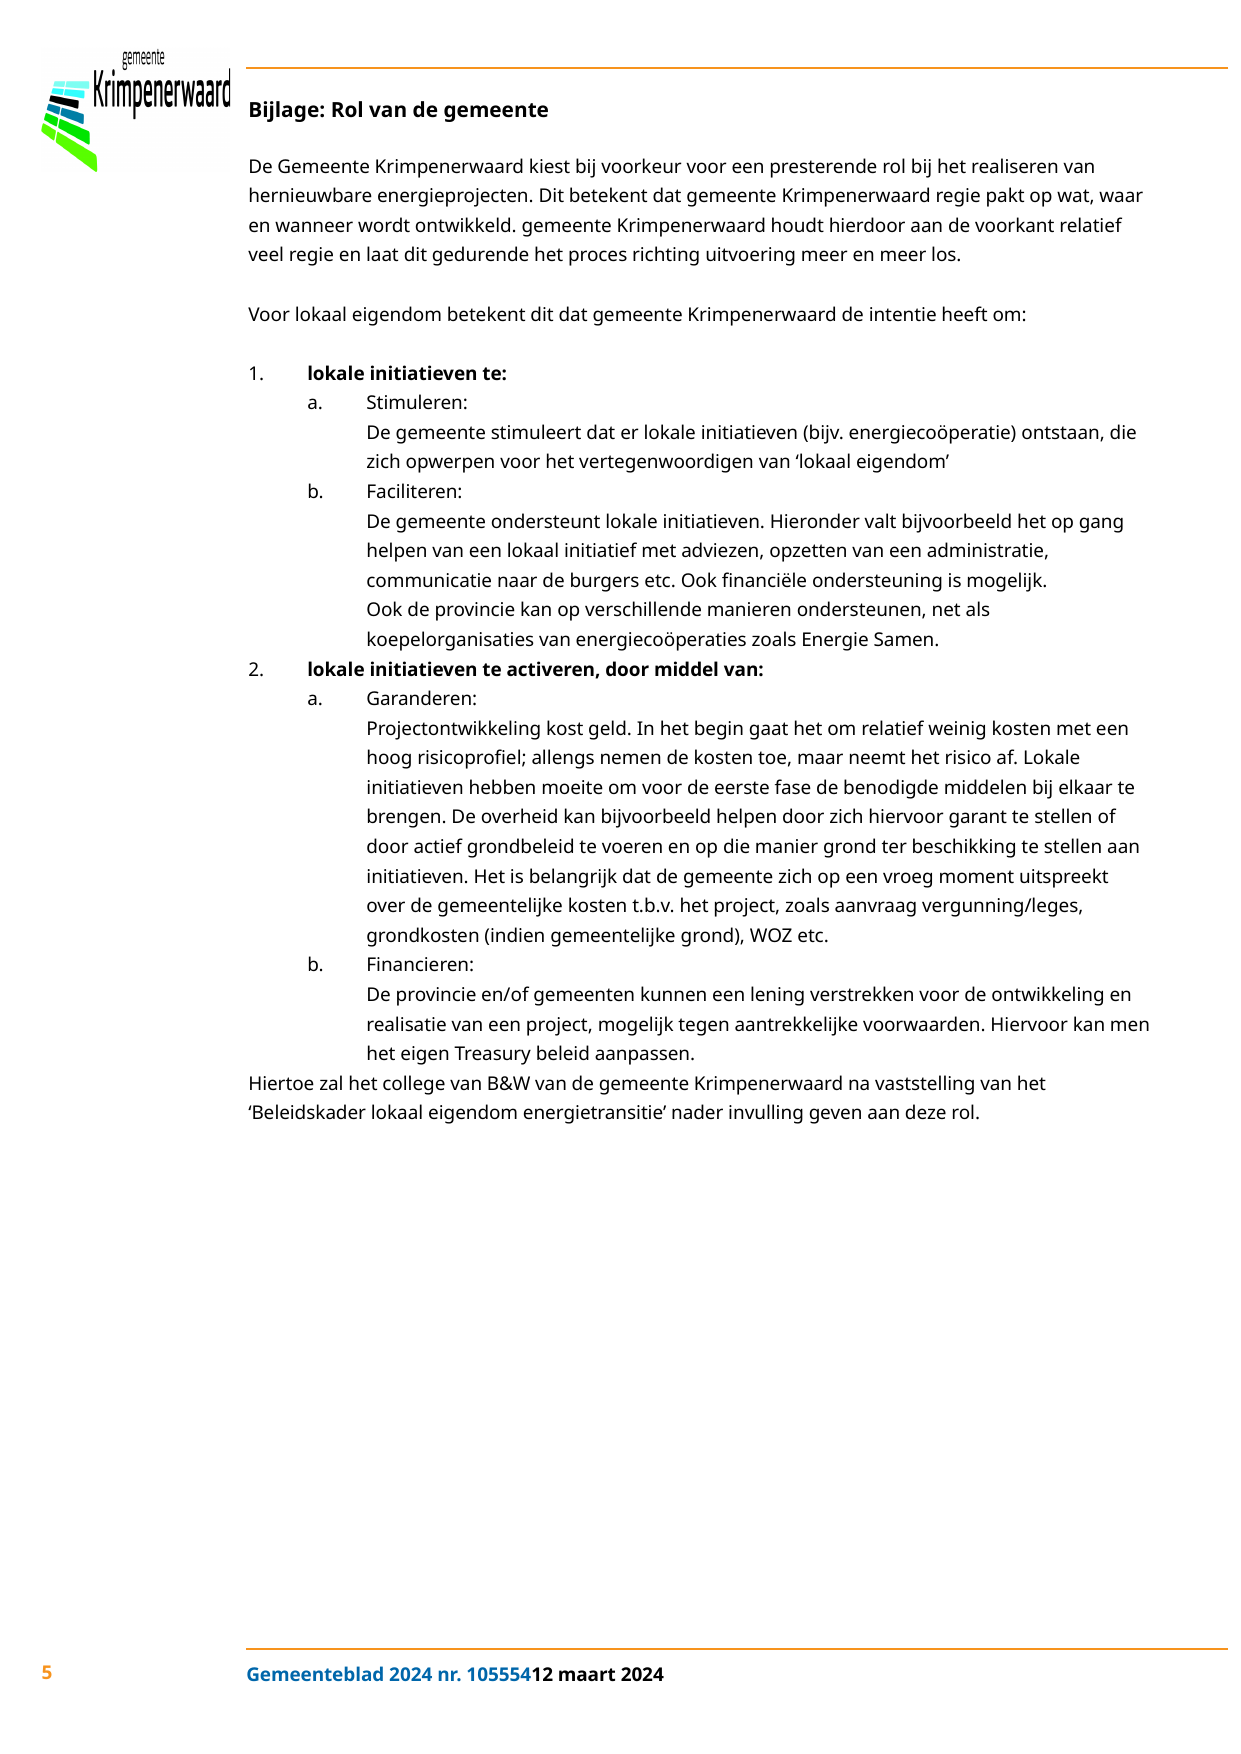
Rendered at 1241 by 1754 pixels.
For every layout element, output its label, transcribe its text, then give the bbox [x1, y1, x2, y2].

list Stimuleren: [307, 389, 1152, 415]
text Voor lokaal eigendom betekent dit dat gemeente Krimpenerwaard de intentie heeft om: [248, 301, 1152, 327]
list lokale initiatieven te: [248, 360, 1152, 386]
text De Gemeente Krimpenerwaard kiest bij voorkeur voor een presterende rol bij het realiseren van hernieuwbare energieprojecten. Dit betekent dat gemeente Krimpenerwaard regie pakt op wat, waar en wanneer wordt ontwikkeld. gemeente Krimpenerwaard houdt hierdoor aan de voorkant relatief veel regie en laat dit gedurende het proces richting uitvoering meer en meer los. [248, 153, 1152, 267]
list Faciliteren: [307, 478, 1152, 504]
list De gemeente ondersteunt lokale initiatieven. Hieronder valt bijvoorbeeld het op gang helpen van een lokaal initiatief met adviezen, opzetten van een administratie, communicatie naar de burgers etc. Ook financiële ondersteuning is mogelijk. [307, 508, 1152, 593]
text Bijlage: Rol van de gemeente [248, 95, 1152, 123]
list Financieren: [307, 952, 1152, 977]
list De provincie en/of gemeenten kunnen een lening verstrekken voor de ontwikkeling en realisatie van een project, mogelijk tegen aantrekkelijke voorwaarden. Hiervoor kan men het eigen Treasury beleid aanpassen. [307, 981, 1152, 1066]
list lokale initiatieven te activeren, door middel van: [248, 656, 1152, 682]
list Garanderen: [307, 685, 1152, 711]
list Ook de provincie kan op verschillende manieren ondersteunen, net als koepelorganisaties van energiecoöperaties zoals Energie Samen. [307, 597, 1152, 652]
picture [41, 47, 231, 172]
list Projectontwikkeling kost geld. In het begin gaat het om relatief weinig kosten met een hoog risicoprofiel; allengs nemen de kosten toe, maar neemt het risico af. Lokale initiatieven hebben moeite om voor de eerste fase de benodigde middelen bij elkaar te brengen. De overheid kan bijvoorbeeld helpen door zich hiervoor garant te stellen of door actief grondbeleid te voeren en op die manier grond ter beschikking te stellen aan initiatieven. Het is belangrijk dat de gemeente zich op een vroeg moment uitspreekt over de gemeentelijke kosten t.b.v. het project, zoals aanvraag vergunning/leges, grondkosten (indien gemeentelijke grond), WOZ etc. [307, 715, 1152, 948]
list De gemeente stimuleert dat er lokale initiatieven (bijv. energiecoöperatie) ontstaan, die zich opwerpen voor het vertegenwoordigen van ‘lokaal eigendom’ [307, 419, 1152, 474]
text Hiertoe zal het college van B&W van de gemeente Krimpenerwaard na vaststelling van het ‘Beleidskader lokaal eigendom energietransitie’ nader invulling geven aan deze rol. [248, 1070, 1152, 1125]
